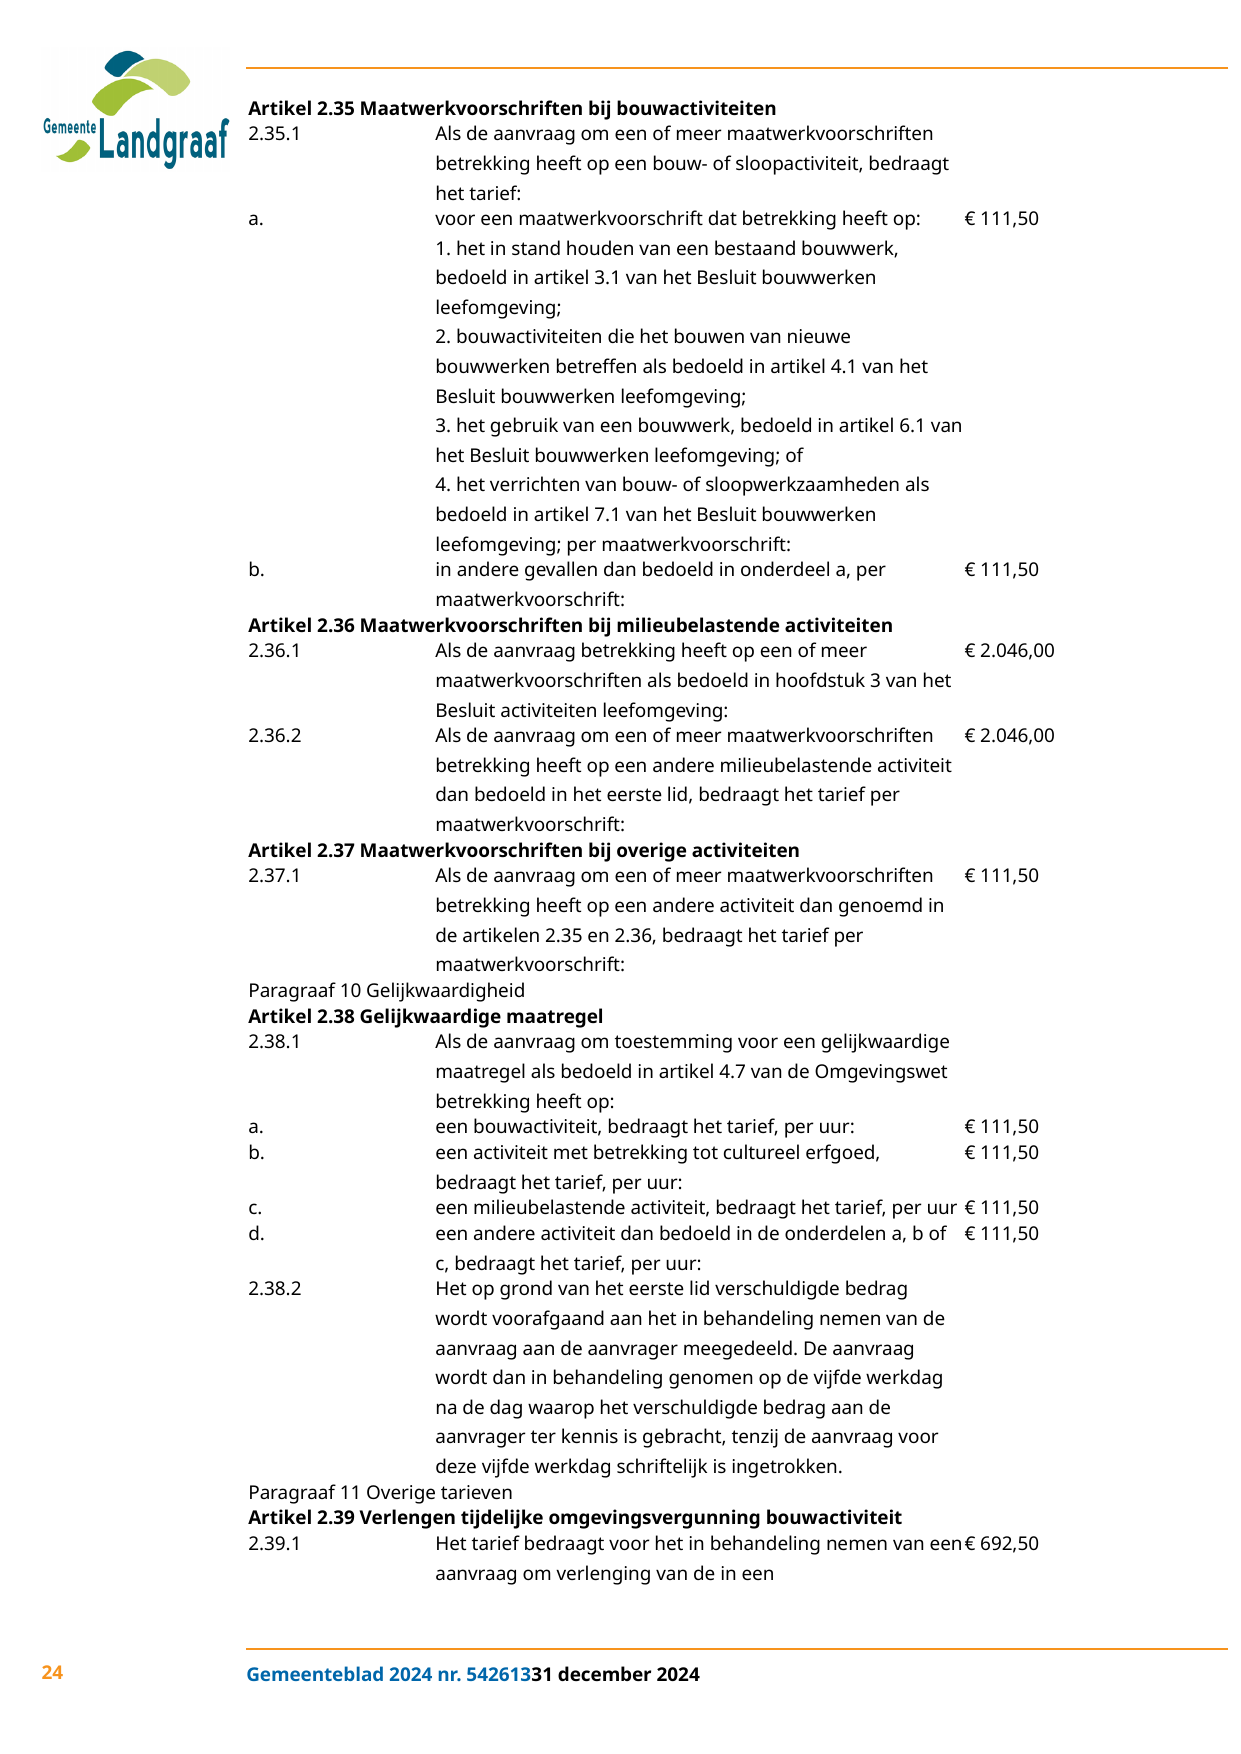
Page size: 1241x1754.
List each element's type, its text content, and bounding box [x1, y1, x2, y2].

table_cell een bouwactiviteit, bedraagt het tarief, per uur: [435, 1114, 964, 1139]
table_cell 2.36.1 [248, 638, 435, 722]
table_cell 2.36.2 [248, 723, 435, 837]
table_cell Artikel 2.36 Maatwerkvoorschriften bij milieubelastende activiteiten [248, 612, 1152, 638]
table_cell b. [248, 1139, 435, 1194]
table_cell € 2.046,00 [964, 723, 1152, 837]
table_cell [964, 121, 1152, 205]
table_cell Paragraaf 11 Overige tarieven [248, 1479, 1152, 1504]
table_cell in andere gevallen dan bedoeld in onderdeel a, per maatwerkvoorschrift: [435, 557, 964, 612]
table_cell € 111,50 [964, 205, 1152, 557]
table_cell € 111,50 [964, 557, 1152, 612]
table_cell Als de aanvraag om een of meer maatwerkvoorschriften betrekking heeft op een bouw- of sloopactiviteit, bedraagt het tarief: [435, 121, 964, 205]
table_cell Als de aanvraag om een of meer maatwerkvoorschriften betrekking heeft op een andere milieubelastende activiteit dan bedoeld in het eerste lid, bedraagt het tarief per maatwerkvoorschrift: [435, 723, 964, 837]
table_cell Als de aanvraag betrekking heeft op een of meer maatwerkvoorschriften als bedoeld in hoofdstuk 3 van het Besluit activiteiten leefomgeving: [435, 638, 964, 722]
table_cell € 111,50 [964, 1220, 1152, 1276]
table_cell 2.39.1 [248, 1530, 435, 1586]
table_cell een andere activiteit dan bedoeld in de onderdelen a, b of c, bedraagt het tarief, per uur: [435, 1220, 964, 1276]
picture [41, 47, 231, 172]
table_cell Artikel 2.37 Maatwerkvoorschriften bij overige activiteiten [248, 837, 1152, 863]
table_cell Artikel 2.35 Maatwerkvoorschriften bij bouwactiviteiten [248, 95, 1152, 121]
table_cell b. [248, 557, 435, 612]
table_cell € 692,50 [964, 1530, 1152, 1586]
table_cell Paragraaf 10 Gelijkwaardigheid [248, 977, 1152, 1003]
table_cell d. [248, 1220, 435, 1276]
table_cell € 111,50 [964, 863, 1152, 977]
table_cell Artikel 2.39 Verlengen tijdelijke omgevingsvergunning bouwactiviteit [248, 1505, 1152, 1530]
table_cell Het tarief bedraagt voor het in behandeling nemen van een aanvraag om verlenging van de in een [435, 1530, 964, 1586]
table_cell Het op grond van het eerste lid verschuldigde bedrag wordt voorafgaand aan het in behandeling nemen van de aanvraag aan de aanvrager meegedeeld. De aanvraag wordt dan in behandeling genomen op de vijfde werkdag na de dag waarop het verschuldigde bedrag aan de aanvrager ter kennis is gebracht, tenzij de aanvraag voor deze vijfde werkdag schriftelijk is ingetrokken. [435, 1276, 964, 1479]
table_cell c. [248, 1195, 435, 1220]
table_cell een activiteit met betrekking tot cultureel erfgoed, bedraagt het tarief, per uur: [435, 1139, 964, 1194]
table_cell a. [248, 1114, 435, 1139]
table_cell 2.35.1 [248, 121, 435, 205]
table_cell [964, 1029, 1152, 1113]
table_cell [964, 1276, 1152, 1479]
table_cell € 111,50 [964, 1139, 1152, 1194]
table_cell 2.38.2 [248, 1276, 435, 1479]
table_cell Als de aanvraag om toestemming voor een gelijkwaardige maatregel als bedoeld in artikel 4.7 van de Omgevingswet betrekking heeft op: [435, 1029, 964, 1113]
table_cell 2.37.1 [248, 863, 435, 977]
table_cell Artikel 2.38 Gelijkwaardige maatregel [248, 1003, 1152, 1029]
table_cell € 111,50 [964, 1114, 1152, 1139]
table_cell € 111,50 [964, 1195, 1152, 1220]
table_cell een milieubelastende activiteit, bedraagt het tarief, per uur [435, 1195, 964, 1220]
table_cell voor een maatwerkvoorschrift dat betrekking heeft op: 1. het in stand houden van een bestaand bouwwerk, bedoeld in artikel 3.1 van het Besluit bouwwerken leefomgeving; 2. bouwactiviteiten die het bouwen van nieuwe bouwwerken betreffen als bedoeld in artikel 4.1 van het Besluit bouwwerken leefomgeving; 3. het gebruik van een bouwwerk, bedoeld in artikel 6.1 van het Besluit bouwwerken leefomgeving; of 4. het verrichten van bouw- of sloopwerkzaamheden als bedoeld in artikel 7.1 van het Besluit bouwwerken leefomgeving; per maatwerkvoorschrift: [435, 205, 964, 557]
table_cell Als de aanvraag om een of meer maatwerkvoorschriften betrekking heeft op een andere activiteit dan genoemd in de artikelen 2.35 en 2.36, bedraagt het tarief per maatwerkvoorschrift: [435, 863, 964, 977]
table_cell € 2.046,00 [964, 638, 1152, 722]
table_cell 2.38.1 [248, 1029, 435, 1113]
table_cell a. [248, 205, 435, 557]
